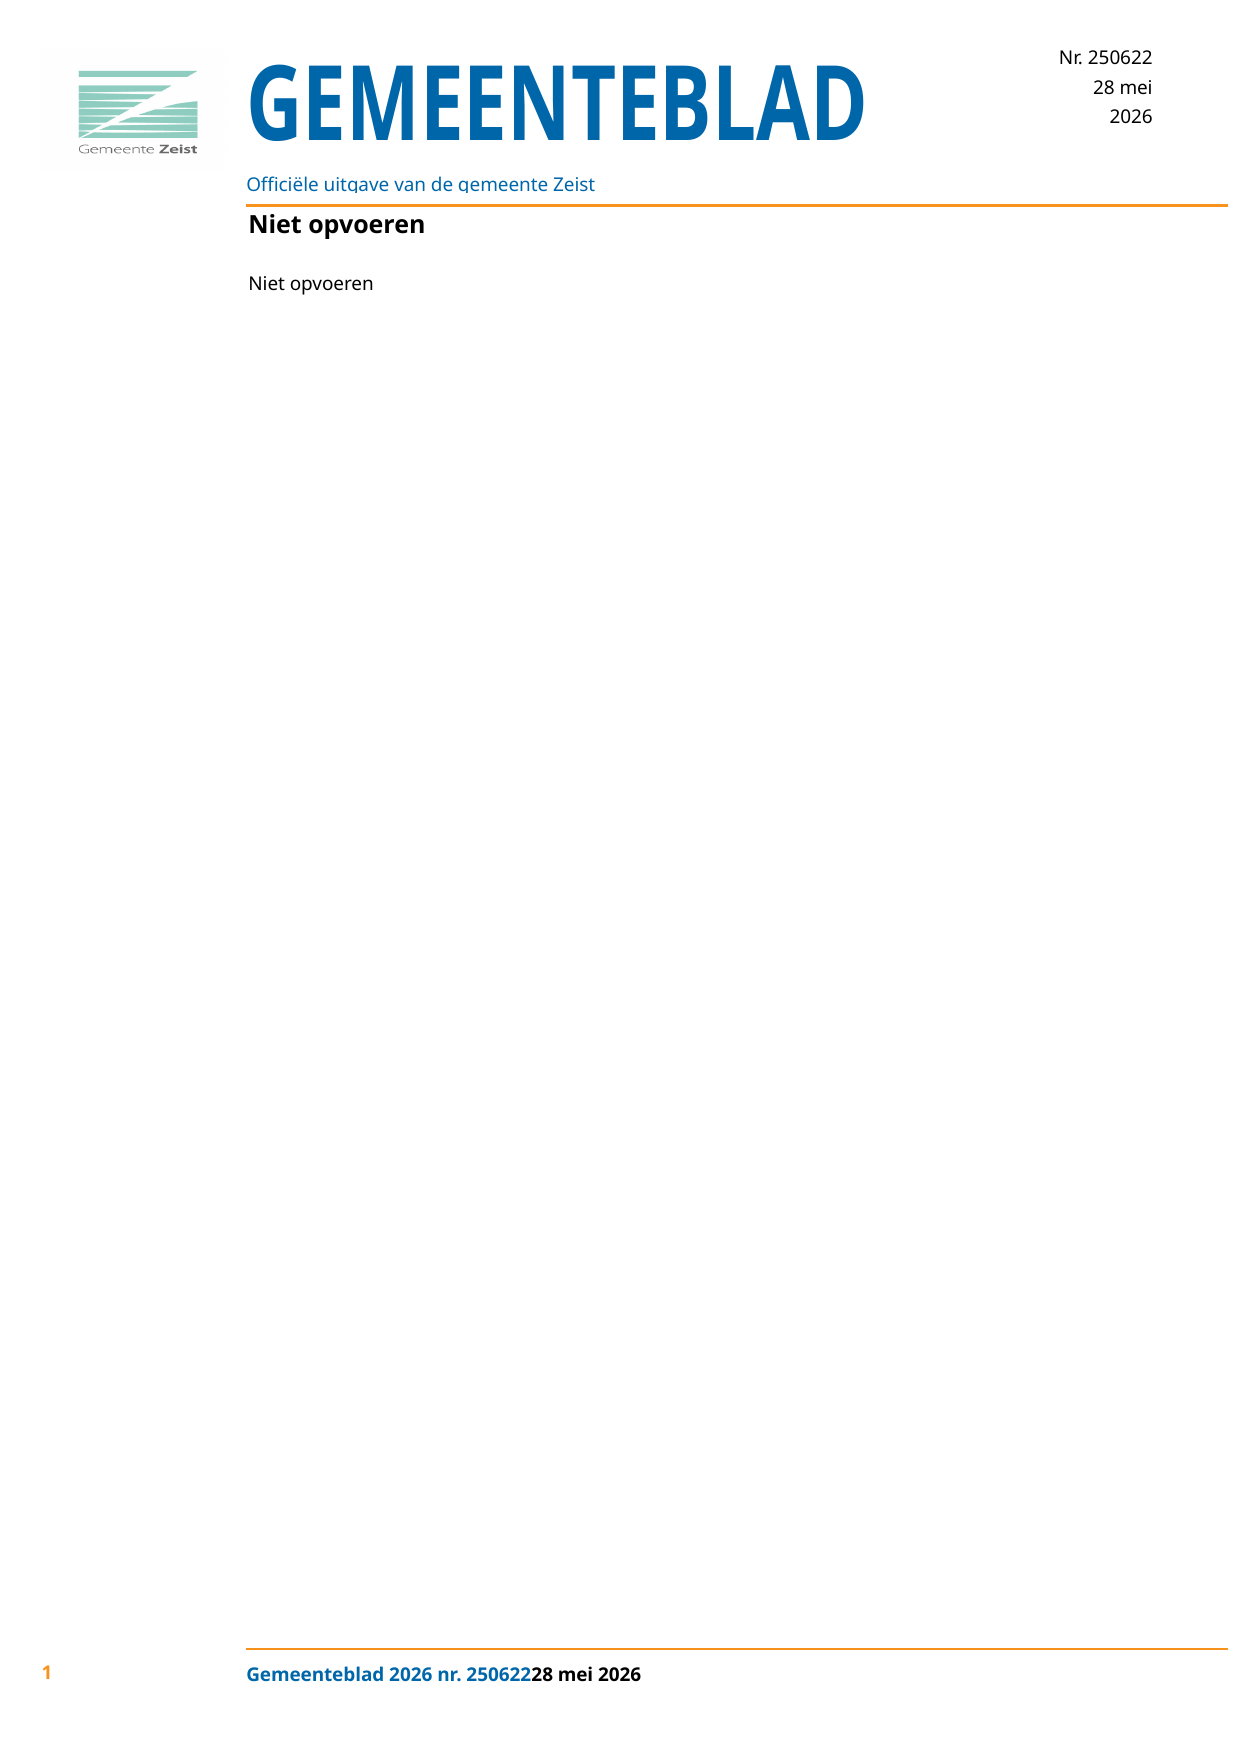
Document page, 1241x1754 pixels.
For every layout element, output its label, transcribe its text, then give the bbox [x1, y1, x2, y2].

picture [41, 47, 231, 172]
text Niet opvoeren [248, 270, 1152, 296]
text Niet opvoeren [248, 207, 1152, 241]
